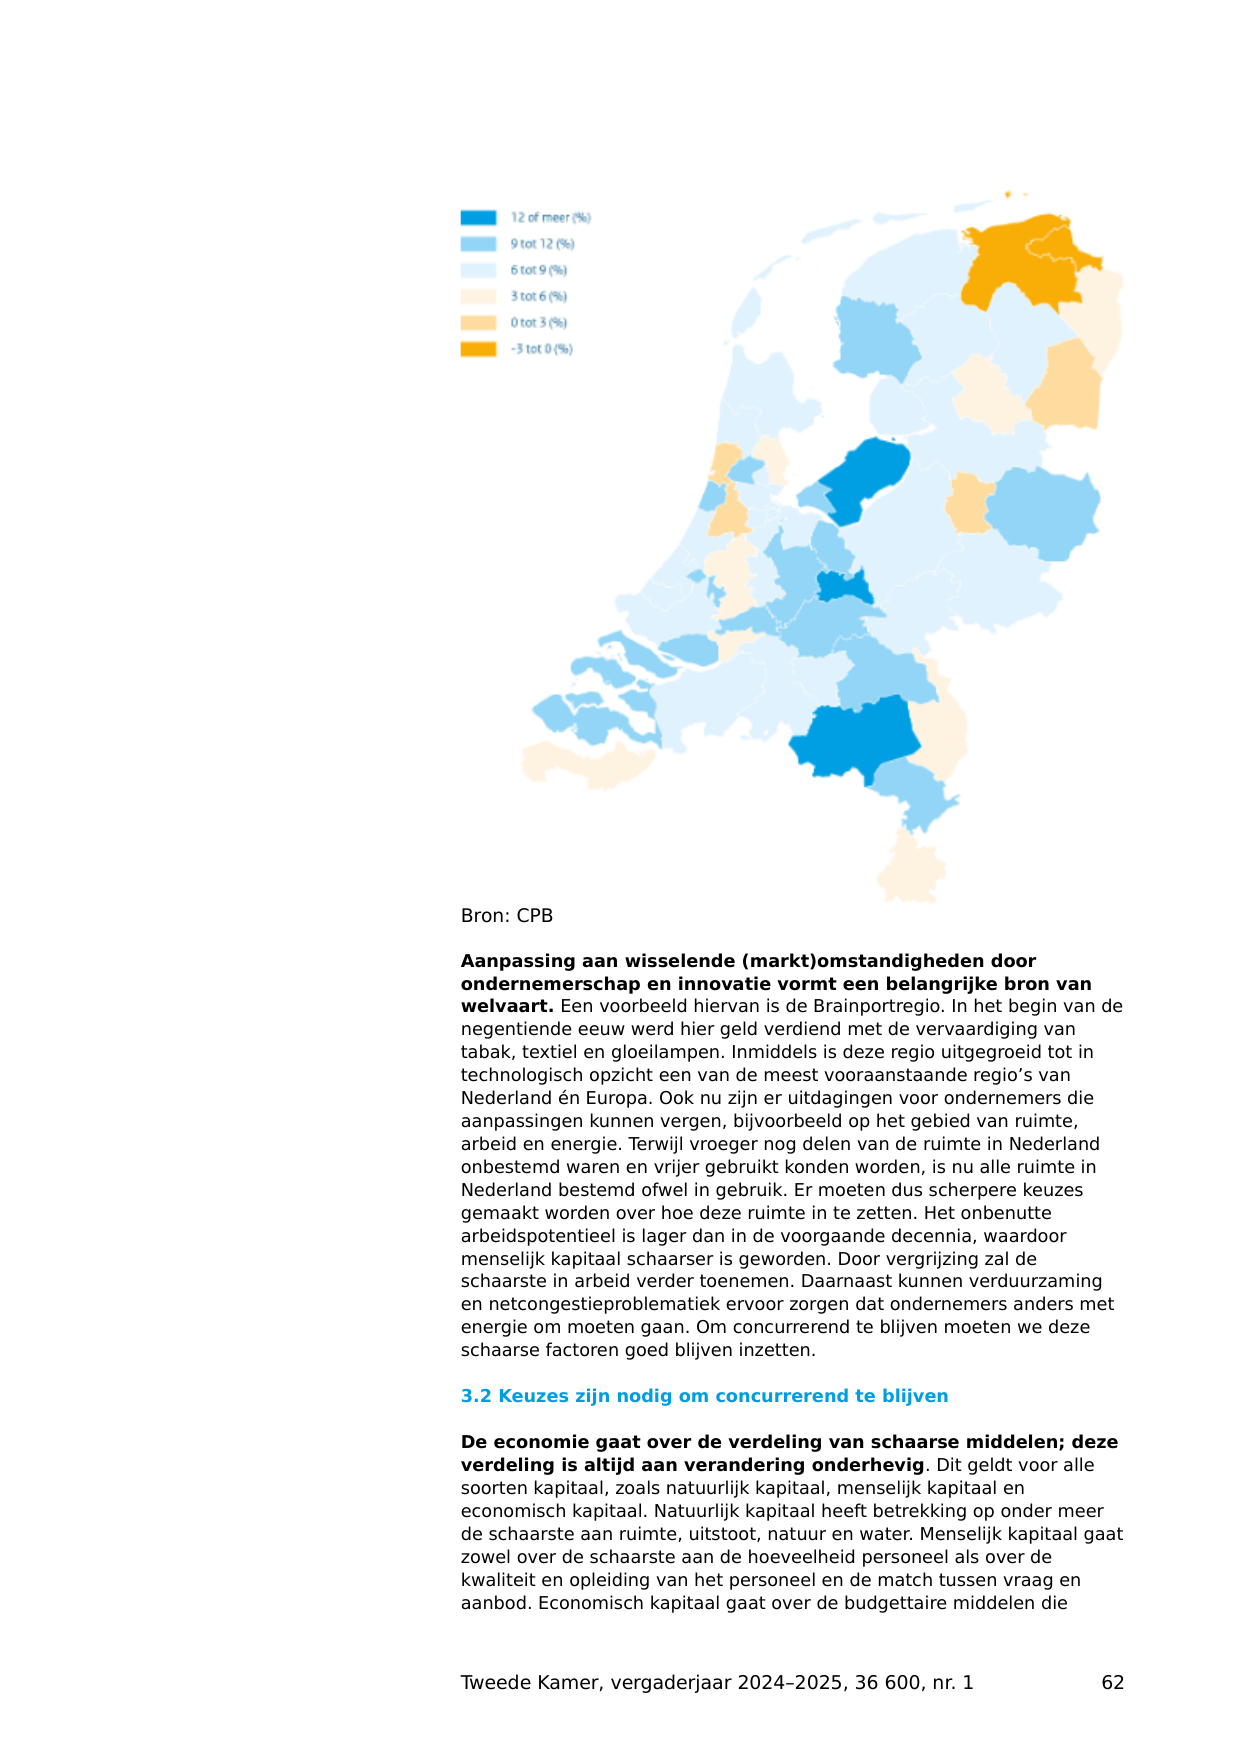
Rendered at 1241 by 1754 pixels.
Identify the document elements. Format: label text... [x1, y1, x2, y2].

text De economie gaat over de verdeling van schaarse middelen; deze verdeling is altijd aan verandering onderhevig. Dit geldt voor alle soorten kapitaal, zoals natuurlijk kapitaal, menselijk kapitaal en economisch kapitaal. Natuurlijk kapitaal heeft betrekking op onder meer de schaarste aan ruimte, uitstoot, natuur en water. Menselijk kapitaal gaat zowel over de schaarste aan de hoeveelheid personeel als over de kwaliteit en opleiding van het personeel en de match tussen vraag en aanbod. Economisch kapitaal gaat over de budgettaire middelen die [461, 1431, 1125, 1614]
text Bron: CPB [461, 905, 1125, 927]
text Aanpassing aan wisselende (markt)omstandigheden door ondernemerschap en innovatie vormt een belangrijke bron van welvaart. Een voorbeeld hiervan is de Brainportregio. In het begin van de negentiende eeuw werd hier geld verdiend met de vervaardiging van tabak, textiel en gloeilampen. Inmiddels is deze regio uitgegroeid tot in technologisch opzicht een van de meest vooraanstaande regio’s van Nederland én Europa. Ook nu zijn er uitdagingen voor ondernemers die aanpassingen kunnen vergen, bijvoorbeeld op het gebied van ruimte, arbeid en energie. Terwijl vroeger nog delen van de ruimte in Nederland onbestemd waren en vrijer gebruikt konden worden, is nu alle ruimte in Nederland bestemd ofwel in gebruik. Er moeten dus scherpere keuzes gemaakt worden over hoe deze ruimte in te zetten. Het onbenutte arbeidspotentieel is lager dan in de voorgaande decennia, waardoor menselijk kapitaal schaarser is geworden. Door vergrijzing zal de schaarste in arbeid verder toenemen. Daarnaast kunnen verduurzaming en netcongestieproblematiek ervoor zorgen dat ondernemers anders met energie om moeten gaan. Om concurrerend te blijven moeten we deze schaarse factoren goed blijven inzetten. [461, 949, 1125, 1361]
title 3.2 Keuzes zijn nodig om concurrerend te blijven [461, 1384, 1125, 1407]
